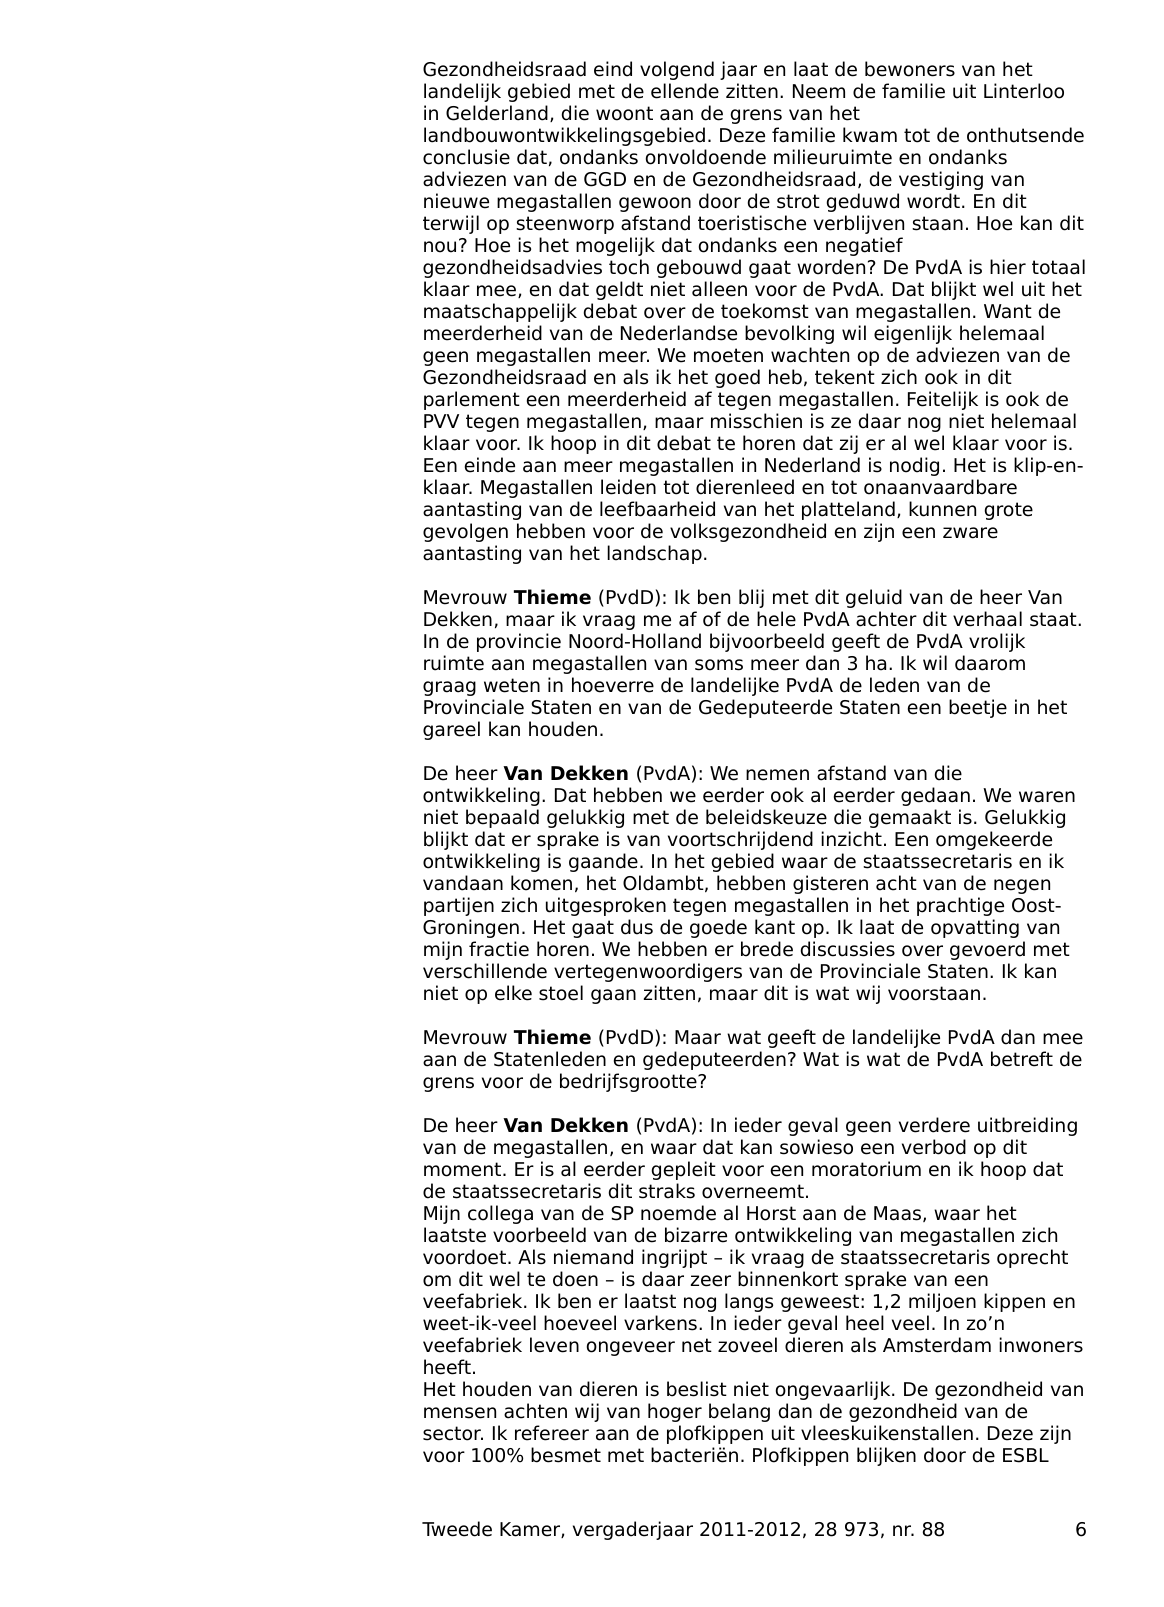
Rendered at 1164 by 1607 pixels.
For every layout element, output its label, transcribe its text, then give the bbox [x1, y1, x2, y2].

text Een einde aan meer megastallen in Nederland is nodig. Het is klip-en-klaar. Megastallen leiden tot dierenleed en tot onaanvaardbare aantasting van de leefbaarheid van het platteland, kunnen grote gevolgen hebben voor de volksgezondheid en zijn een zware aantasting van het landschap. [422, 455, 1087, 564]
text Mijn collega van de SP noemde al Horst aan de Maas, waar het laatste voorbeeld van de bizarre ontwikkeling van megastallen zich voordoet. Als niemand ingrijpt – ik vraag de staatssecretaris oprecht om dit wel te doen – is daar zeer binnenkort sprake van een veefabriek. Ik ben er laatst nog langs geweest: 1,2 miljoen kippen en weet-ik-veel hoeveel varkens. In ieder geval heel veel. In zo’n veefabriek leven ongeveer net zoveel dieren als Amsterdam inwoners heeft. [422, 1203, 1087, 1379]
text Mevrouw Thieme (PvdD): Maar wat geeft de landelijke PvdA dan mee aan de Statenleden en gedeputeerden? Wat is wat de PvdA betreft de grens voor de bedrijfsgrootte? [422, 1027, 1087, 1093]
text De heer Van Dekken (PvdA): We nemen afstand van die ontwikkeling. Dat hebben we eerder ook al eerder gedaan. We waren niet bepaald gelukkig met de beleidskeuze die gemaakt is. Gelukkig blijkt dat er sprake is van voortschrijdend inzicht. Een omgekeerde ontwikkeling is gaande. In het gebied waar de staatssecretaris en ik vandaan komen, het Oldambt, hebben gisteren acht van de negen partijen zich uitgesproken tegen megastallen in het prachtige Oost-Groningen. Het gaat dus de goede kant op. Ik laat de opvatting van mijn fractie horen. We hebben er brede discussies over gevoerd met verschillende vertegenwoordigers van de Provinciale Staten. Ik kan niet op elke stoel gaan zitten, maar dit is wat wij voorstaan. [422, 763, 1087, 1004]
text Het houden van dieren is beslist niet ongevaarlijk. De gezondheid van mensen achten wij van hoger belang dan de gezondheid van de sector. Ik refereer aan de plofkippen uit vleeskuikenstallen. Deze zijn voor 100% besmet met bacteriën. Plofkippen blijken door de ESBL [422, 1379, 1087, 1467]
text Mevrouw Thieme (PvdD): Ik ben blij met dit geluid van de heer Van Dekken, maar ik vraag me af of de hele PvdA achter dit verhaal staat. In de provincie Noord-Holland bijvoorbeeld geeft de PvdA vrolijk ruimte aan megastallen van soms meer dan 3 ha. Ik wil daarom graag weten in hoeverre de landelijke PvdA de leden van de Provinciale Staten en van de Gedeputeerde Staten een beetje in het gareel kan houden. [422, 587, 1087, 741]
text De heer Van Dekken (PvdA): In ieder geval geen verdere uitbreiding van de megastallen, en waar dat kan sowieso een verbod op dit moment. Er is al eerder gepleit voor een moratorium en ik hoop dat de staatssecretaris dit straks overneemt. [422, 1115, 1087, 1203]
text Gezondheidsraad eind volgend jaar en laat de bewoners van het landelijk gebied met de ellende zitten. Neem de familie uit Linterloo in Gelderland, die woont aan de grens van het landbouwontwikkelingsgebied. Deze familie kwam tot de onthutsende conclusie dat, ondanks onvoldoende milieuruimte en ondanks adviezen van de GGD en de Gezondheidsraad, de vestiging van nieuwe megastallen gewoon door de strot geduwd wordt. En dit terwijl op steenworp afstand toeristische verblijven staan. Hoe kan dit nou? Hoe is het mogelijk dat ondanks een negatief gezondheidsadvies toch gebouwd gaat worden? De PvdA is hier totaal klaar mee, en dat geldt niet alleen voor de PvdA. Dat blijkt wel uit het maatschappelijk debat over de toekomst van megastallen. Want de meerderheid van de Nederlandse bevolking wil eigenlijk helemaal geen megastallen meer. We moeten wachten op de adviezen van de Gezondheidsraad en als ik het goed heb, tekent zich ook in dit parlement een meerderheid af tegen megastallen. Feitelijk is ook de PVV tegen megastallen, maar misschien is ze daar nog niet helemaal klaar voor. Ik hoop in dit debat te horen dat zij er al wel klaar voor is. [422, 59, 1087, 455]
